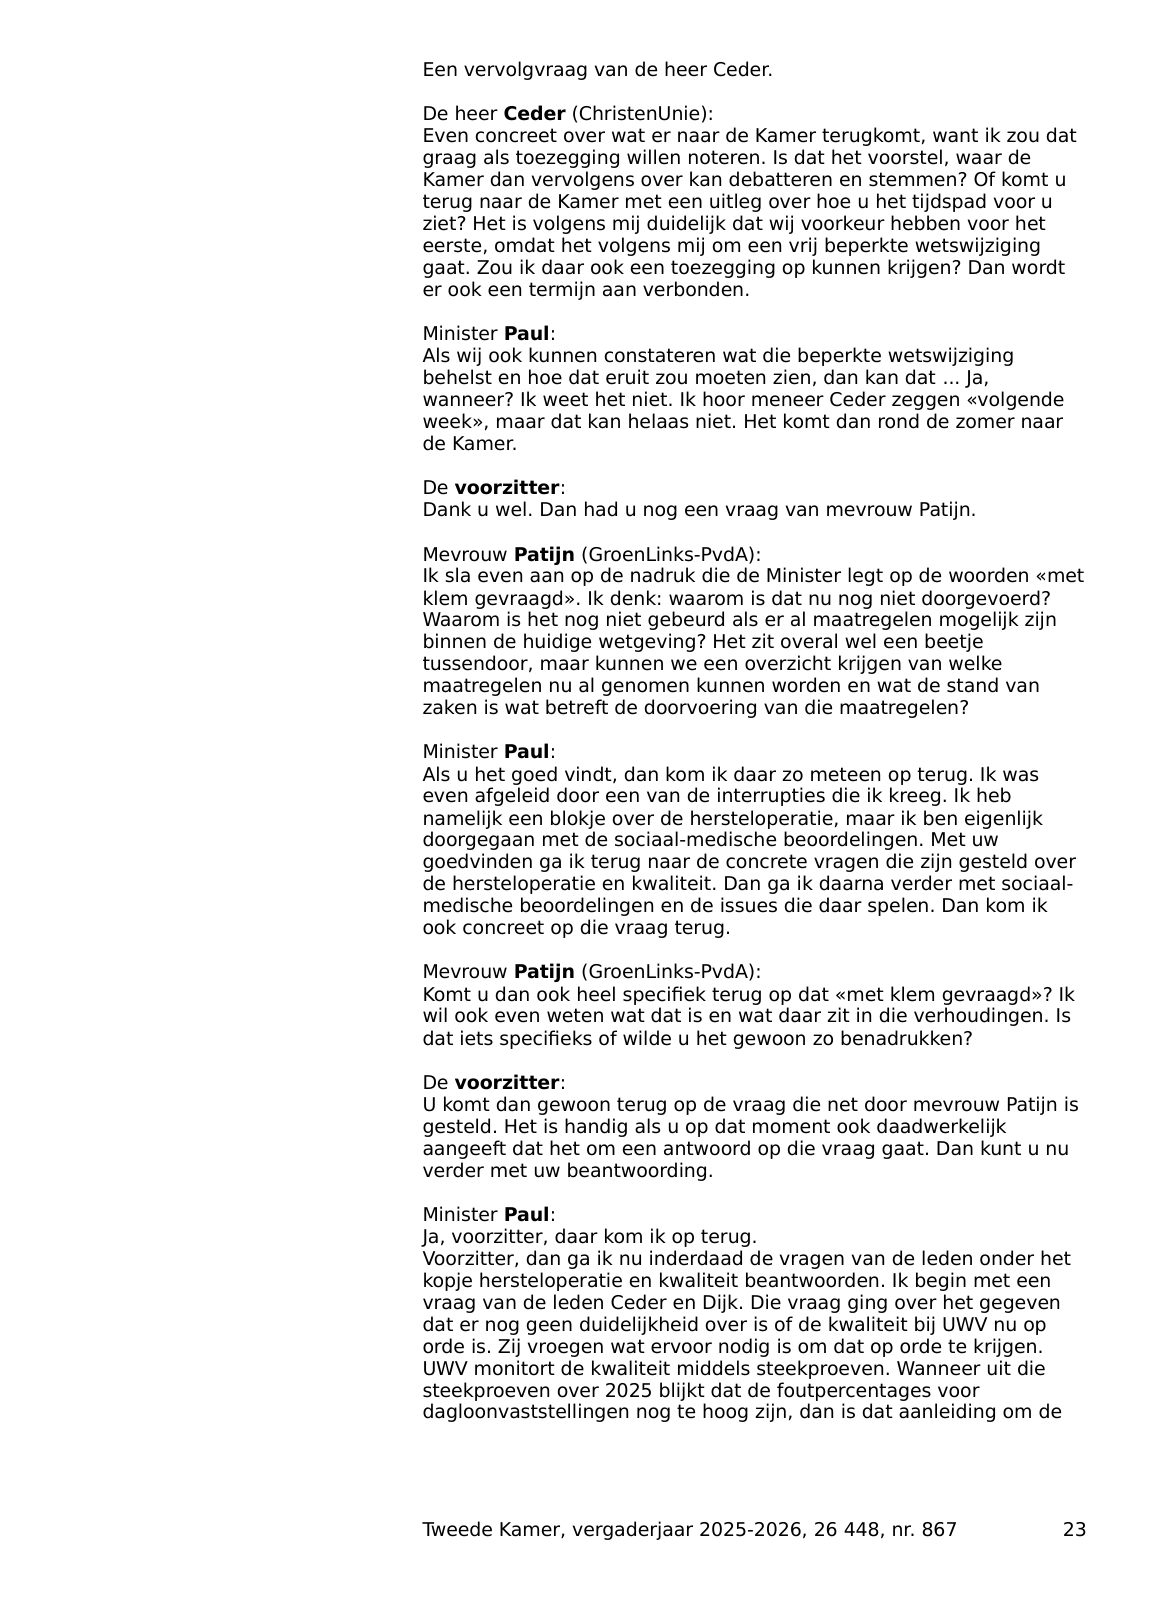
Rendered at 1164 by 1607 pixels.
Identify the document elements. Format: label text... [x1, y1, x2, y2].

text Mevrouw Patijn (GroenLinks-PvdA): [422, 543, 1087, 565]
text Minister Paul: [422, 323, 1087, 345]
text Minister Paul: [422, 1204, 1087, 1226]
text De heer Ceder (ChristenUnie): [422, 103, 1087, 125]
text Een vervolgvraag van de heer Ceder. [422, 59, 1087, 81]
text Even concreet over wat er naar de Kamer terugkomt, want ik zou dat graag als toezegging willen noteren. Is dat het voorstel, waar de Kamer dan vervolgens over kan debatteren en stemmen? Of komt u terug naar de Kamer met een uitleg over hoe u het tijdspad voor u ziet? Het is volgens mij duidelijk dat wij voorkeur hebben voor het eerste, omdat het volgens mij om een vrij beperkte wetswijziging gaat. Zou ik daar ook een toezegging op kunnen krijgen? Dan wordt er ook een termijn aan verbonden. [422, 125, 1087, 301]
text Dank u wel. Dan had u nog een vraag van mevrouw Patijn. [422, 499, 1087, 521]
text De voorzitter: [422, 477, 1087, 499]
text U komt dan gewoon terug op de vraag die net door mevrouw Patijn is gesteld. Het is handig als u op dat moment ook daadwerkelijk aangeeft dat het om een antwoord op die vraag gaat. Dan kunt u nu verder met uw beantwoording. [422, 1093, 1087, 1181]
text Komt u dan ook heel specifiek terug op dat «met klem gevraagd»? Ik wil ook even weten wat dat is en wat daar zit in die verhoudingen. Is dat iets specifieks of wilde u het gewoon zo benadrukken? [422, 983, 1087, 1049]
text Als u het goed vindt, dan kom ik daar zo meteen op terug. Ik was even afgeleid door een van de interrupties die ik kreeg. Ik heb namelijk een blokje over de hersteloperatie, maar ik ben eigenlijk doorgegaan met de sociaal-medische beoordelingen. Met uw goedvinden ga ik terug naar de concrete vragen die zijn gesteld over de hersteloperatie en kwaliteit. Dan ga ik daarna verder met sociaal-medische beoordelingen en de issues die daar spelen. Dan kom ik ook concreet op die vraag terug. [422, 763, 1087, 939]
text De voorzitter: [422, 1072, 1087, 1093]
text Voorzitter, dan ga ik nu inderdaad de vragen van de leden onder het kopje hersteloperatie en kwaliteit beantwoorden. Ik begin met een vraag van de leden Ceder en Dijk. Die vraag ging over het gegeven dat er nog geen duidelijkheid over is of de kwaliteit bij UWV nu op orde is. Zij vroegen wat ervoor nodig is om dat op orde te krijgen. UWV monitort de kwaliteit middels steekproeven. Wanneer uit die steekproeven over 2025 blijkt dat de foutpercentages voor dagloonvaststellingen nog te hoog zijn, dan is dat aanleiding om de [422, 1248, 1087, 1423]
text Ik sla even aan op de nadruk die de Minister legt op de woorden «met klem gevraagd». Ik denk: waarom is dat nu nog niet doorgevoerd? Waarom is het nog niet gebeurd als er al maatregelen mogelijk zijn binnen de huidige wetgeving? Het zit overal wel een beetje tussendoor, maar kunnen we een overzicht krijgen van welke maatregelen nu al genomen kunnen worden en wat de stand van zaken is wat betreft de doorvoering van die maatregelen? [422, 565, 1087, 719]
text Mevrouw Patijn (GroenLinks-PvdA): [422, 961, 1087, 983]
text Als wij ook kunnen constateren wat die beperkte wetswijziging behelst en hoe dat eruit zou moeten zien, dan kan dat ... Ja, wanneer? Ik weet het niet. Ik hoor meneer Ceder zeggen «volgende week», maar dat kan helaas niet. Het komt dan rond de zomer naar de Kamer. [422, 345, 1087, 455]
text Ja, voorzitter, daar kom ik op terug. [422, 1226, 1087, 1248]
text Minister Paul: [422, 741, 1087, 763]
